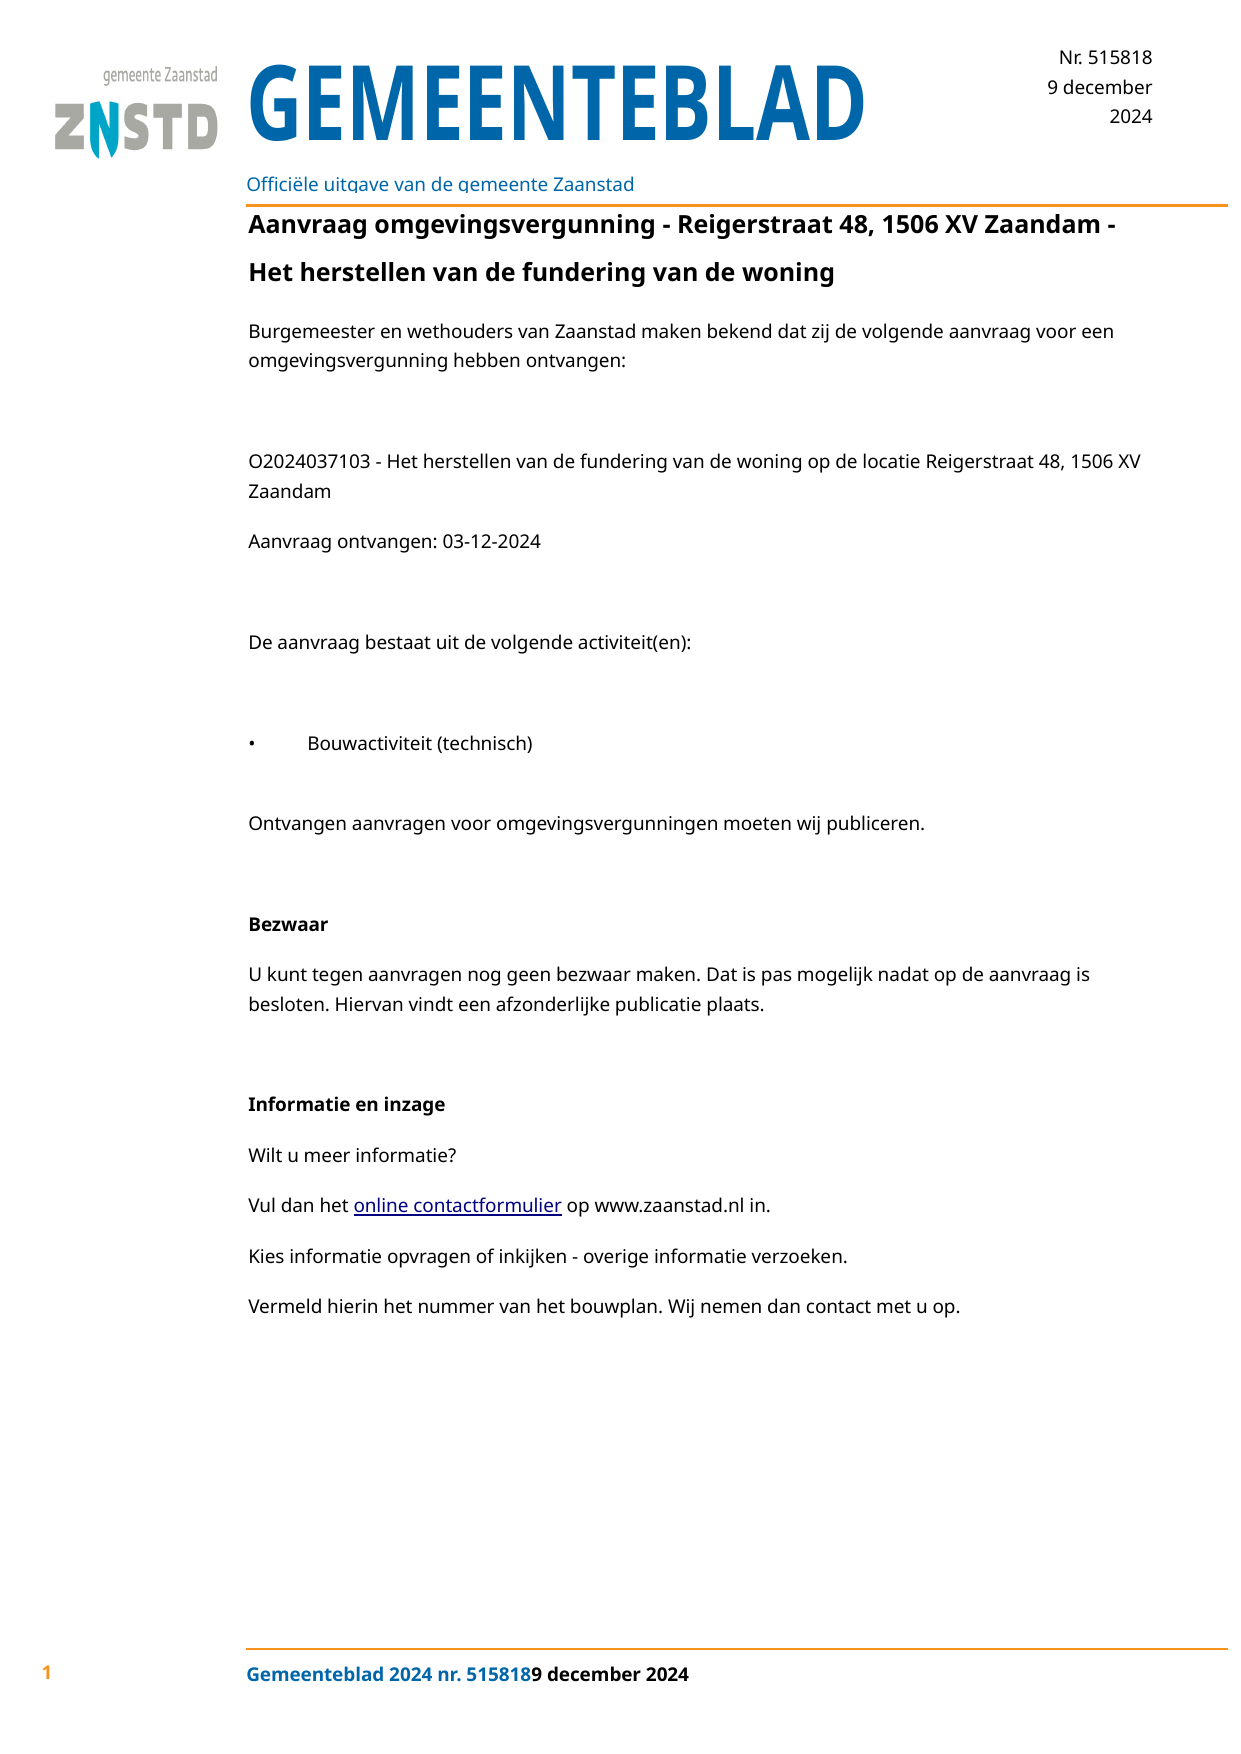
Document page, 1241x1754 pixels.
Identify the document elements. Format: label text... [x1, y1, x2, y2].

text Aanvraag ontvangen: 03-12-2024 [248, 528, 1152, 554]
text Kies informatie opvragen of inkijken - overige informatie verzoeken. [248, 1243, 1152, 1269]
text Ontvangen aanvragen voor omgevingsvergunningen moeten wij publiceren. [248, 810, 1152, 836]
text Bezwaar [248, 911, 1152, 937]
text Informatie en inzage [248, 1092, 1152, 1117]
text Aanvraag omgevingsvergunning - Reigerstraat 48, 1506 XV Zaandam - Het herstellen van de fundering van de woning [248, 207, 1152, 288]
text Burgemeester en wethouders van Zaanstad maken bekend dat zij de volgende aanvraag voor een omgevingsvergunning hebben ontvangen: [248, 318, 1152, 373]
text U kunt tegen aanvragen nog geen bezwaar maken. Dat is pas mogelijk nadat op de aanvraag is besloten. Hiervan vindt een afzonderlijke publicatie plaats. [248, 961, 1152, 1017]
text Vul dan het online contactformulier op www.zaanstad.nl in. [248, 1192, 1152, 1218]
list Bouwactiviteit (technisch) [248, 730, 1152, 756]
text De aanvraag bestaat uit de volgende activiteit(en): [248, 629, 1152, 655]
text Vermeld hierin het nummer van het bouwplan. Wij nemen dan contact met u op. [248, 1293, 1152, 1319]
text O2024037103 - Het herstellen van de fundering van de woning op de locatie Reigerstraat 48, 1506 XV Zaandam [248, 448, 1152, 504]
text Wilt u meer informatie? [248, 1142, 1152, 1168]
picture [41, 47, 231, 172]
